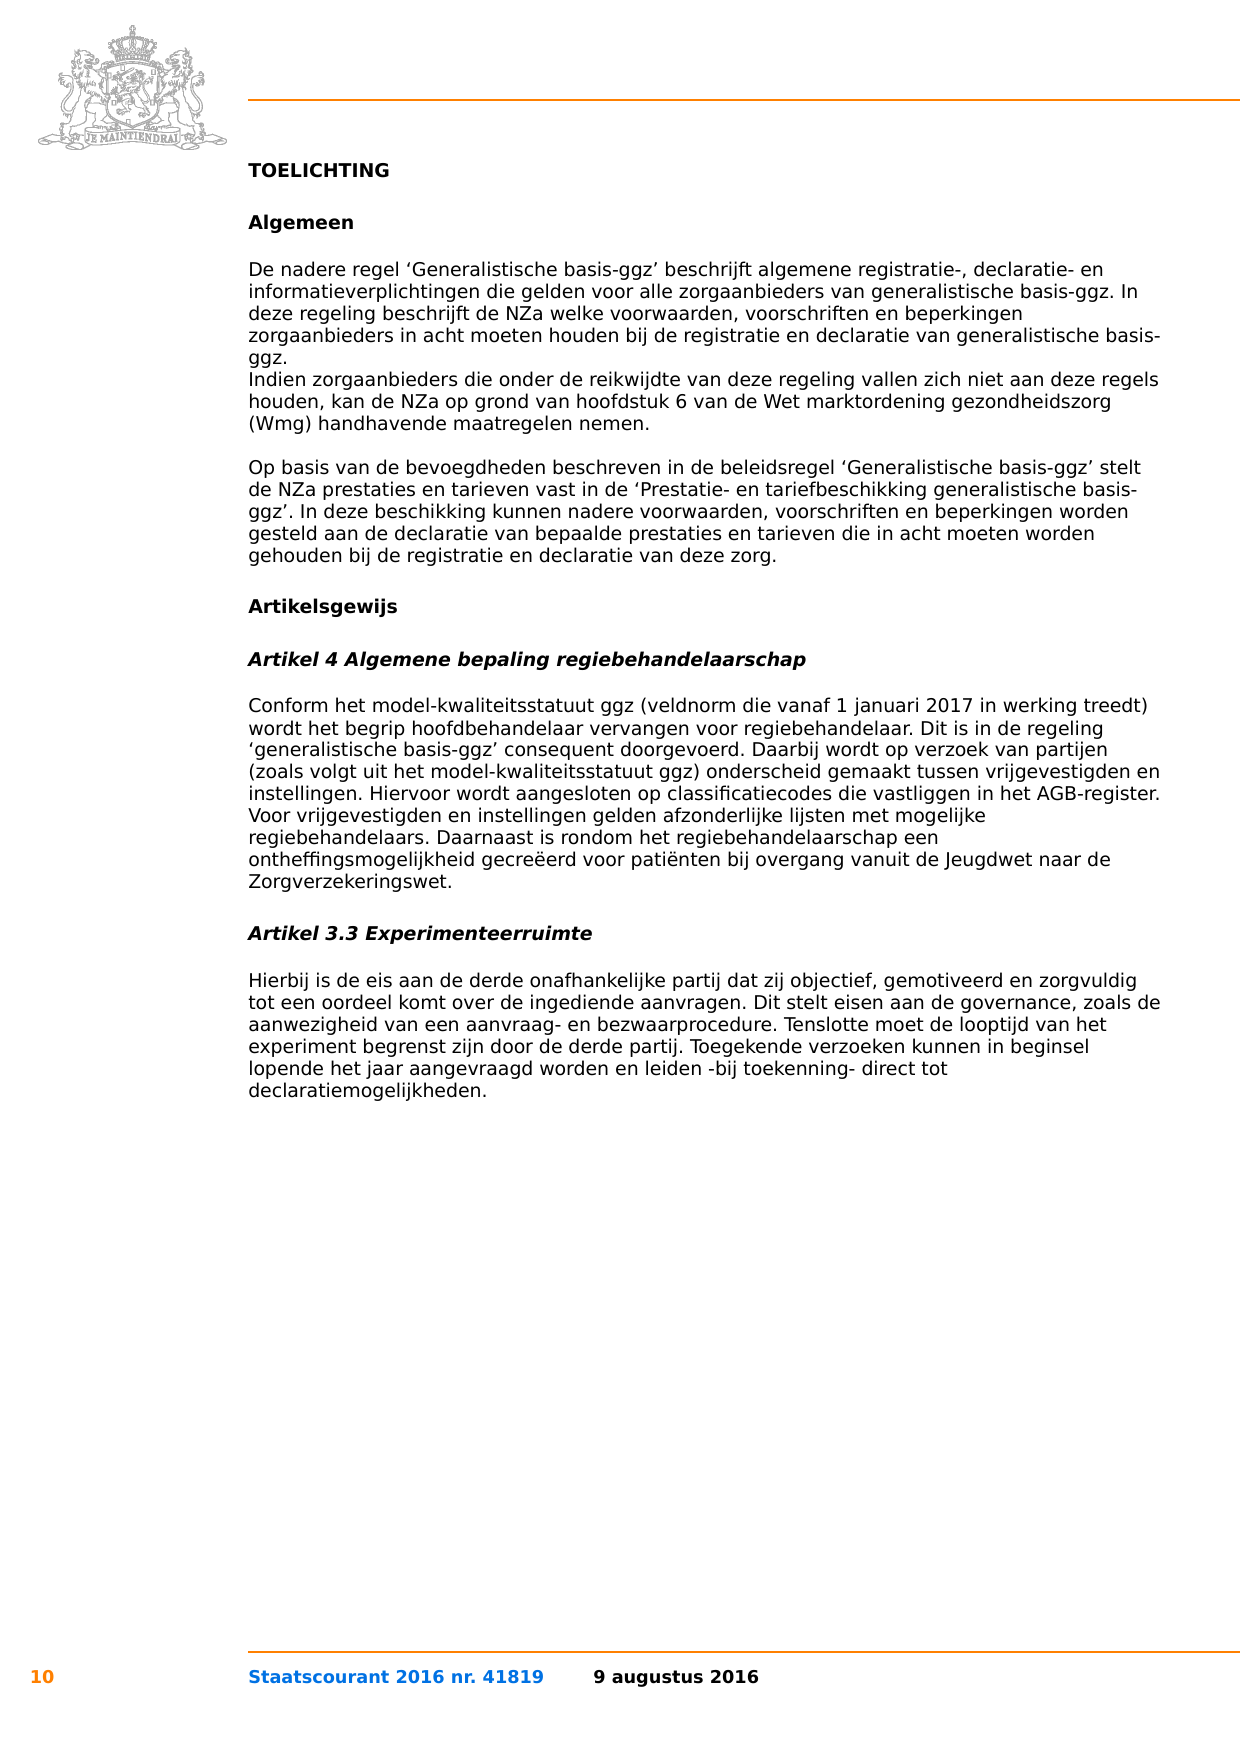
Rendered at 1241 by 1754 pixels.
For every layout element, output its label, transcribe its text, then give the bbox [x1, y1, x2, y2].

text De nadere regel ‘Generalistische basis-ggz’ beschrijft algemene registratie-, declaratie- en informatieverplichtingen die gelden voor alle zorgaanbieders van generalistische basis-ggz. In deze regeling beschrijft de NZa welke voorwaarden, voorschriften en beperkingen zorgaanbieders in acht moeten houden bij de registratie en declaratie van generalistische basis-ggz. [248, 259, 1163, 369]
text Hierbij is de eis aan de derde onafhankelijke partij dat zij objectief, gemotiveerd en zorgvuldig tot een oordeel komt over de ingediende aanvragen. Dit stelt eisen aan de governance, zoals de aanwezigheid van een aanvraag- en bezwaarprocedure. Tenslotte moet de looptijd van het experiment begrenst zijn door de derde partij. Toegekende verzoeken kunnen in beginsel lopende het jaar aangevraagd worden en leiden -bij toekenning- direct tot declaratiemogelijkheden. [248, 970, 1163, 1102]
subtitle Artikelsgewijs [248, 596, 1163, 618]
picture [38, 25, 227, 150]
text Conform het model-kwaliteitsstatuut ggz (veldnorm die vanaf 1 januari 2017 in werking treedt) wordt het begrip hoofdbehandelaar vervangen voor regiebehandelaar. Dit is in de regeling ‘generalistische basis-ggz’ consequent doorgevoerd. Daarbij wordt op verzoek van partijen (zoals volgt uit het model-kwaliteitsstatuut ggz) onderscheid gemaakt tussen vrijgevestigden en instellingen. Hiervoor wordt aangesloten op classificatiecodes die vastliggen in het AGB-register. Voor vrijgevestigden en instellingen gelden afzonderlijke lijsten met mogelijke regiebehandelaars. Daarnaast is rondom het regiebehandelaarschap een ontheffingsmogelijkheid gecreëerd voor patiënten bij overgang vanuit de Jeugdwet naar de Zorgverzekeringswet. [248, 695, 1163, 893]
subtitle Artikel 3.3 Experimenteerruimte [248, 923, 1163, 945]
text Indien zorgaanbieders die onder de reikwijdte van deze regeling vallen zich niet aan deze regels houden, kan de NZa op grond van hoofdstuk 6 van de Wet marktordening gezondheidszorg (Wmg) handhavende maatregelen nemen. [248, 369, 1163, 435]
subtitle Algemeen [248, 212, 1163, 234]
subtitle Artikel 4 Algemene bepaling regiebehandelaarschap [248, 648, 1163, 670]
text Op basis van de bevoegdheden beschreven in de beleidsregel ‘Generalistische basis-ggz’ stelt de NZa prestaties en tarieven vast in de ‘Prestatie- en tariefbeschikking generalistische basis-ggz’. In deze beschikking kunnen nadere voorwaarden, voorschriften en beperkingen worden gesteld aan de declaratie van bepaalde prestaties en tarieven die in acht moeten worden gehouden bij de registratie en declaratie van deze zorg. [248, 457, 1163, 566]
subtitle TOELICHTING [248, 160, 1163, 182]
